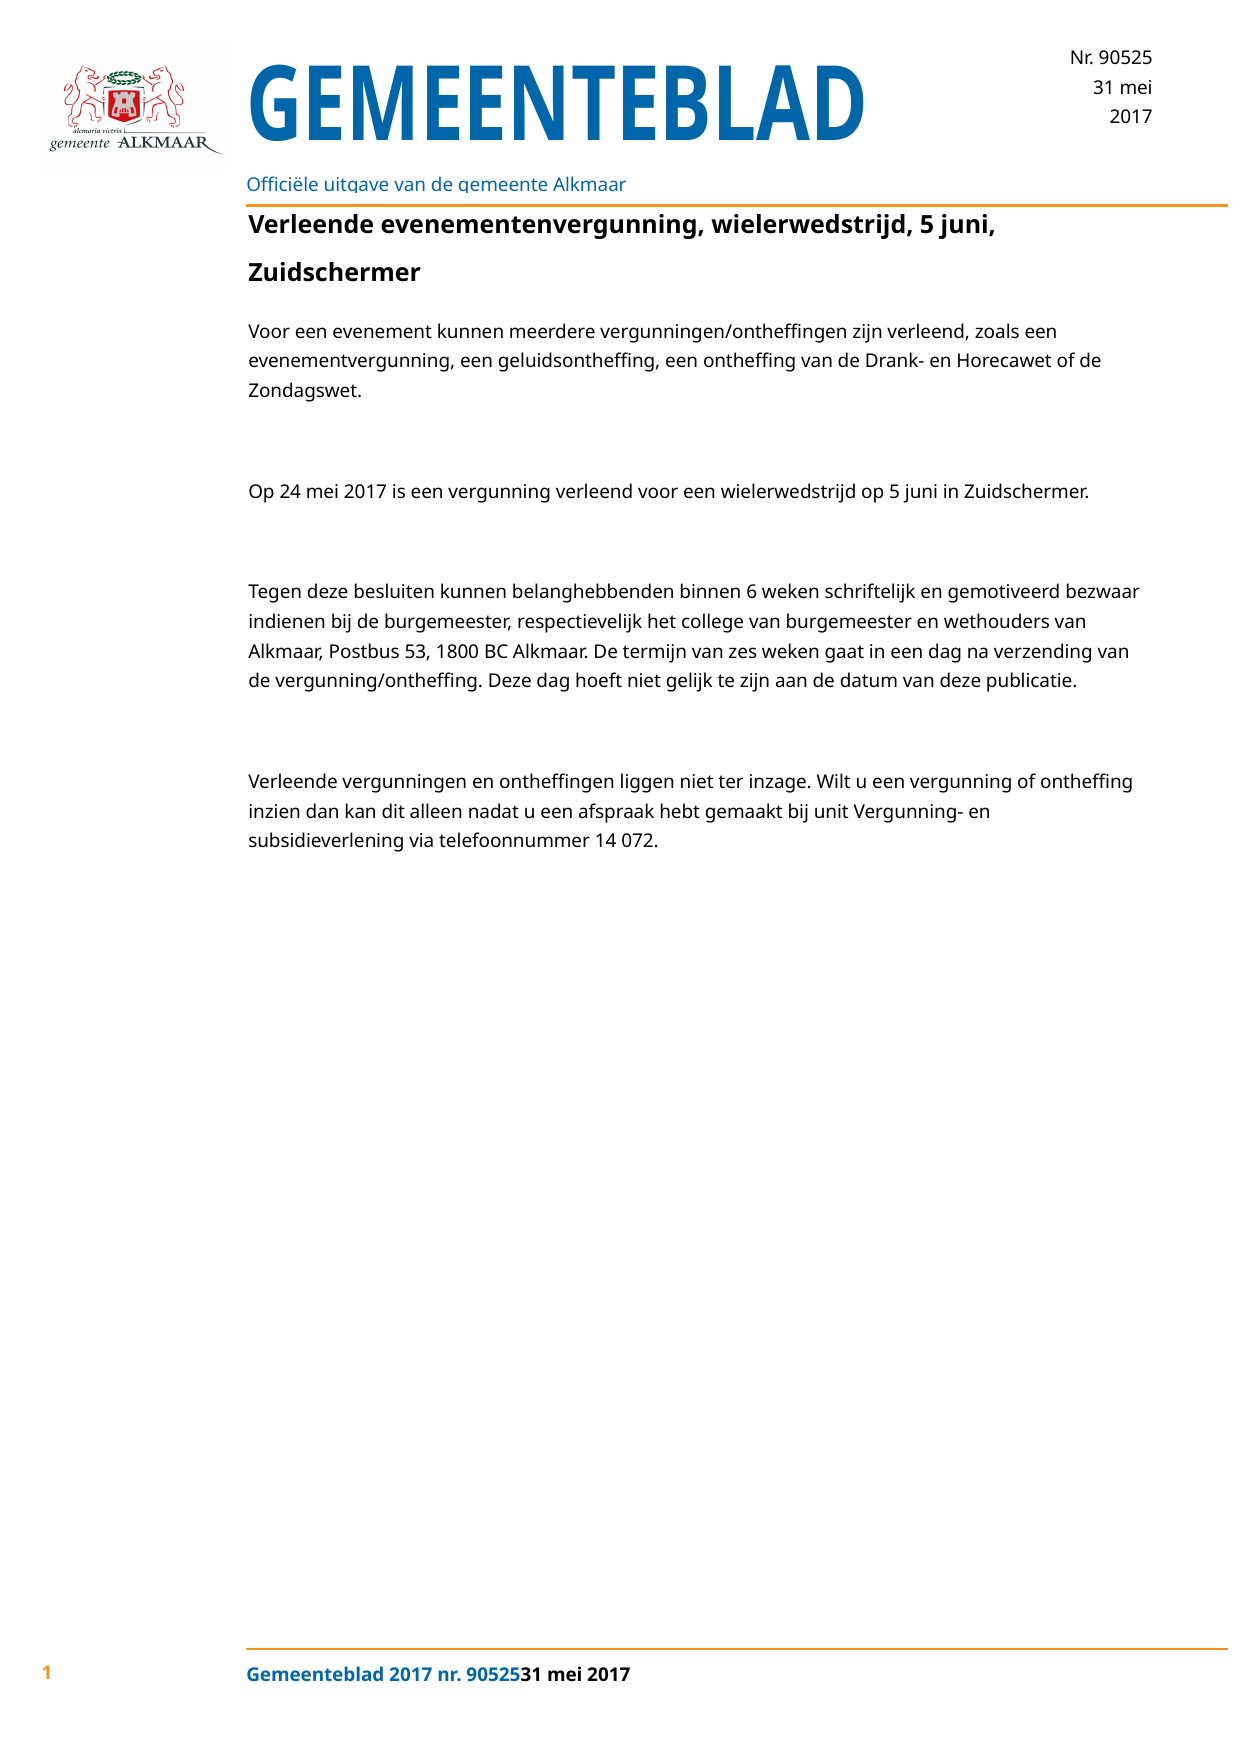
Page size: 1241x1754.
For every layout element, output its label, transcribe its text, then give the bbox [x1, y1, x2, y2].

text Verleende evenementenvergunning, wielerwedstrijd, 5 juni, Zuidschermer [248, 207, 1152, 288]
text Op 24 mei 2017 is een vergunning verleend voor een wielerwedstrijd op 5 juni in Zuidschermer. [248, 478, 1152, 504]
text Tegen deze besluiten kunnen belanghebbenden binnen 6 weken schriftelijk en gemotiveerd bezwaar indienen bij de burgemeester, respectievelijk het college van burgemeester en wethouders van Alkmaar, Postbus 53, 1800 BC Alkmaar. De termijn van zes weken gaat in een dag na verzending van de vergunning/ontheffing. Deze dag hoeft niet gelijk te zijn aan de datum van deze publicatie. [248, 579, 1152, 693]
text Voor een evenement kunnen meerdere vergunningen/ontheffingen zijn verleend, zoals een evenementvergunning, een geluidsontheffing, een ontheffing van de Drank- en Horecawet of de Zondagswet. [248, 318, 1152, 403]
text Verleende vergunningen en ontheffingen liggen niet ter inzage. Wilt u een vergunning of ontheffing inzien dan kan dit alleen nadat u een afspraak hebt gemaakt bij unit Vergunning- en subsidieverlening via telefoonnummer 14 072. [248, 768, 1152, 853]
picture [41, 47, 231, 172]
